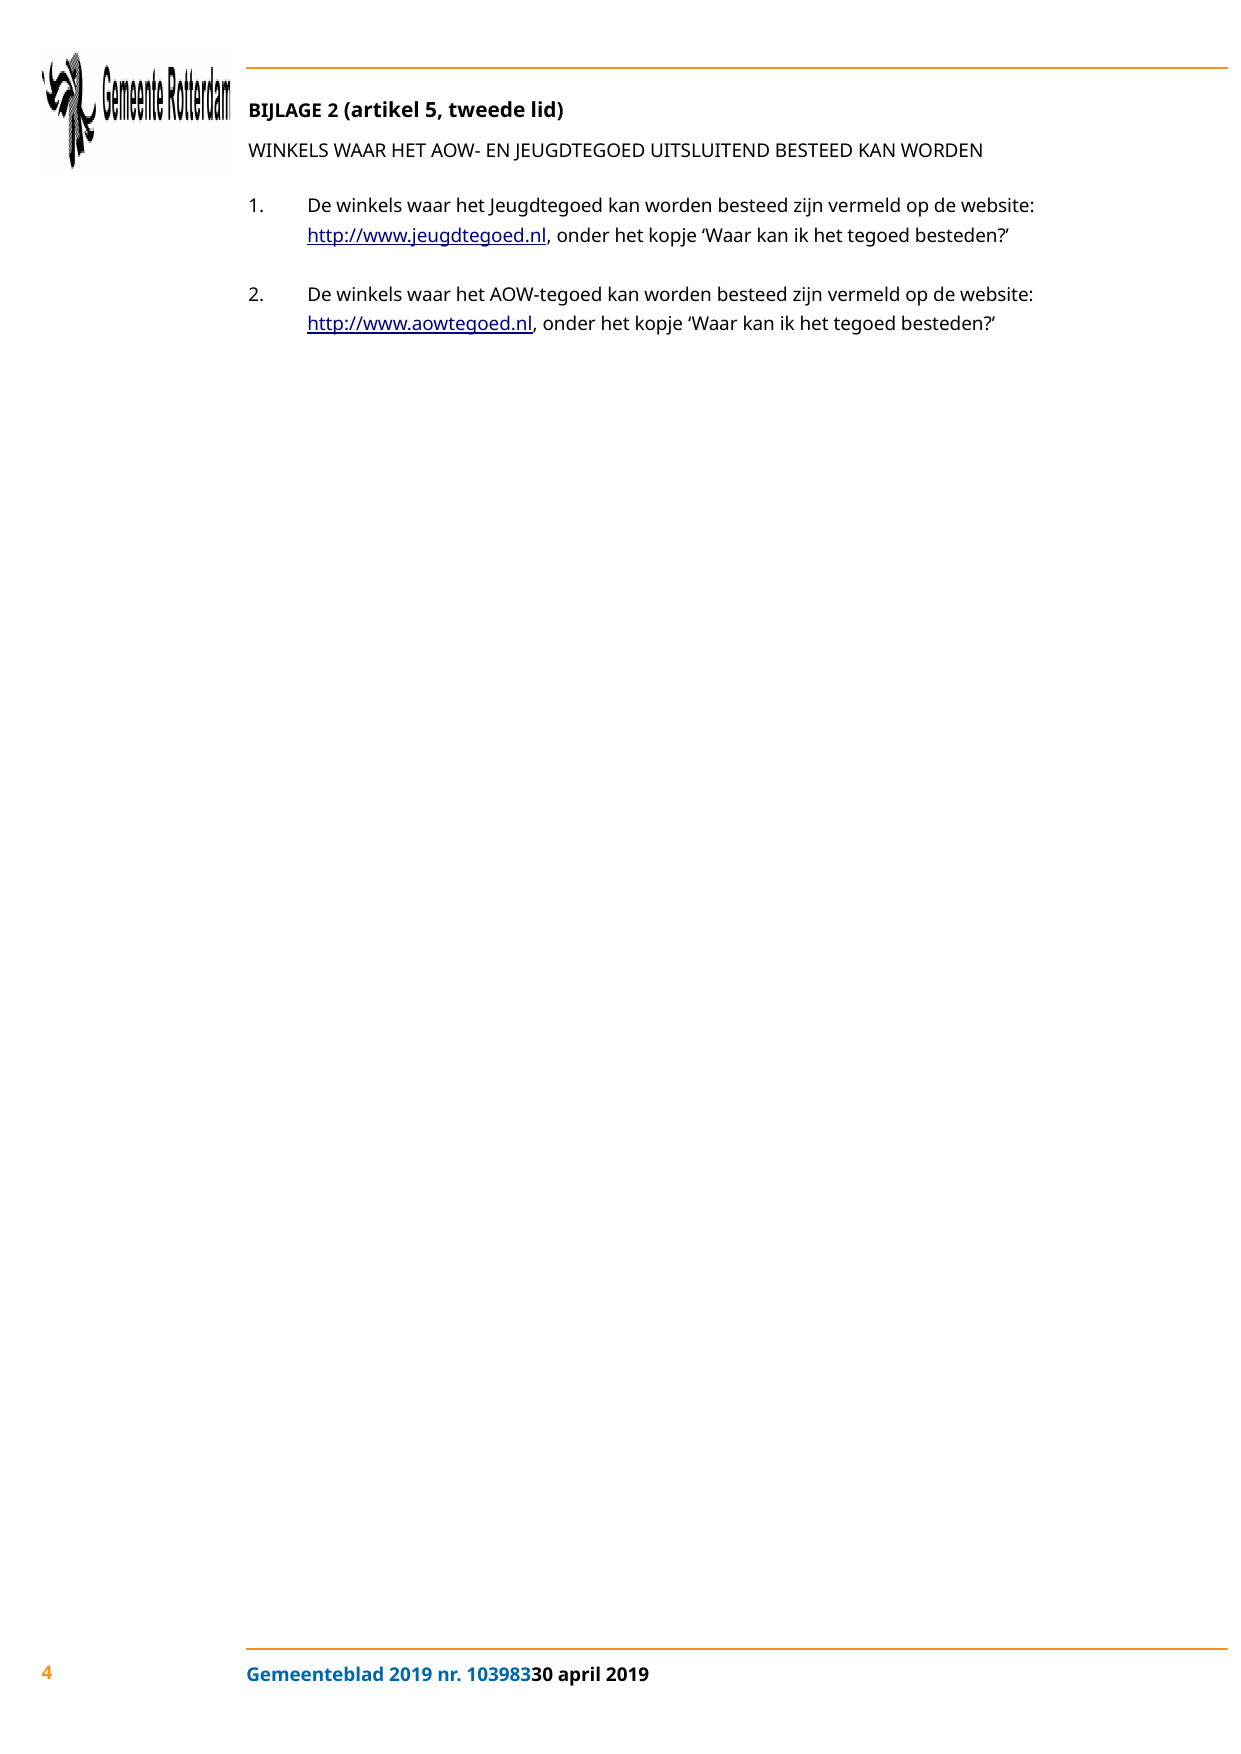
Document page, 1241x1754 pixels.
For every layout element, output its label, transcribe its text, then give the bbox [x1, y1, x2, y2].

text BIJLAGE 2 (artikel 5, tweede lid) [248, 95, 1152, 123]
list http://www.jeugdtegoed.nl, onder het kopje ‘Waar kan ik het tegoed besteden?’ [248, 222, 1152, 247]
list De winkels waar het Jeugdtegoed kan worden besteed zijn vermeld op de website: [248, 192, 1152, 218]
text WINKELS WAAR HET AOW- EN JEUGDTEGOED UITSLUITEND BESTEED KAN WORDEN [248, 137, 1152, 163]
list De winkels waar het AOW-tegoed kan worden besteed zijn vermeld op de website: [248, 281, 1152, 307]
picture [41, 47, 231, 172]
list http://www.aowtegoed.nl, onder het kopje ‘Waar kan ik het tegoed besteden?’ [248, 311, 1152, 336]
